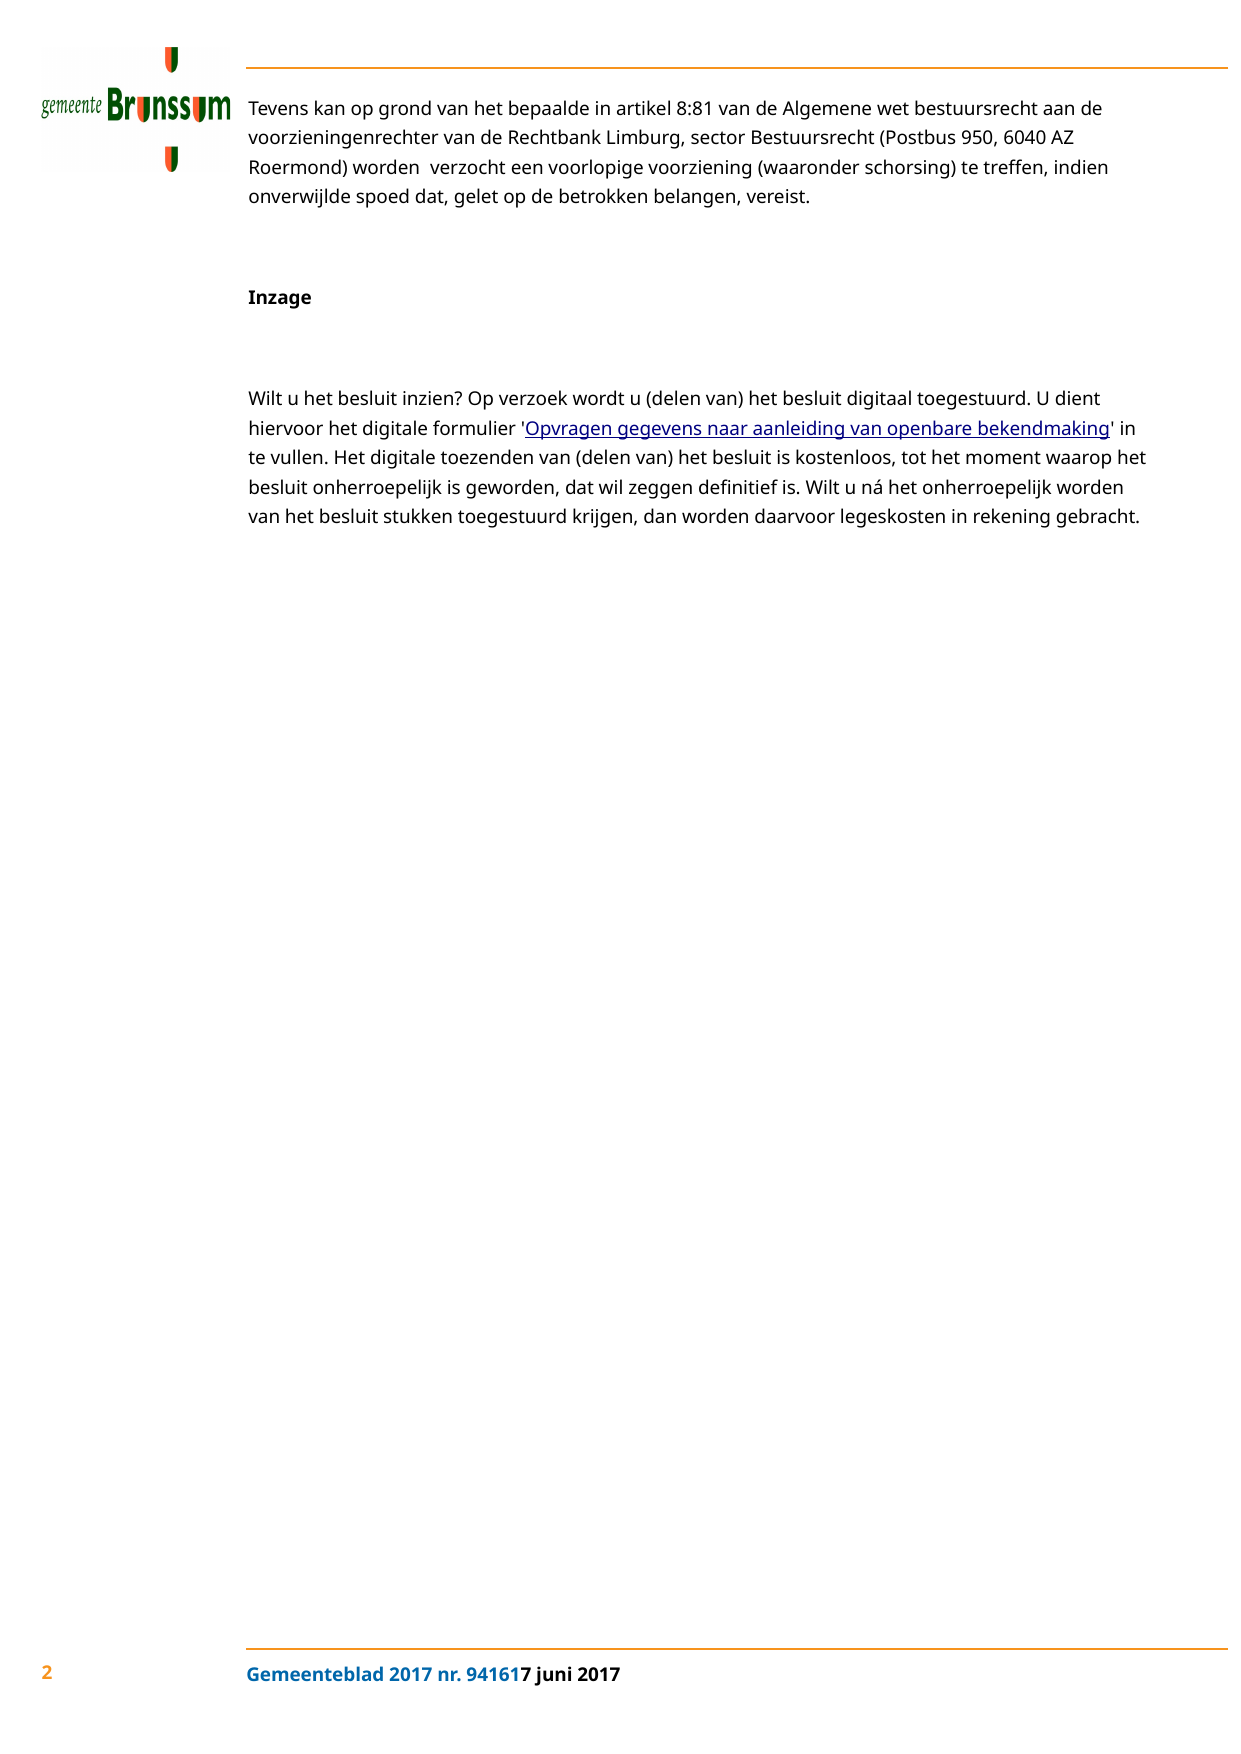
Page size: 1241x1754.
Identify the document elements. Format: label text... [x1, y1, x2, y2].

text Wilt u het besluit inzien? Op verzoek wordt u (delen van) het besluit digitaal toegestuurd. U dient hiervoor het digitale formulier 'Opvragen gegevens naar aanleiding van openbare bekendmaking' in te vullen. Het digitale toezenden van (delen van) het besluit is kostenloos, tot het moment waarop het besluit onherroepelijk is geworden, dat wil zeggen definitief is. Wilt u ná het onherroepelijk worden van het besluit stukken toegestuurd krijgen, dan worden daarvoor legeskosten in rekening gebracht. [248, 385, 1152, 529]
text Inzage [248, 284, 1152, 310]
picture [41, 47, 231, 172]
text Tevens kan op grond van het bepaalde in artikel 8:81 van de Algemene wet bestuursrecht aan de voorzieningenrechter van de Rechtbank Limburg, sector Bestuursrecht (Postbus 950, 6040 AZ Roermond) worden verzocht een voorlopige voorziening (waaronder schorsing) te treffen, indien onverwijlde spoed dat, gelet op de betrokken belangen, vereist. [248, 95, 1152, 209]
